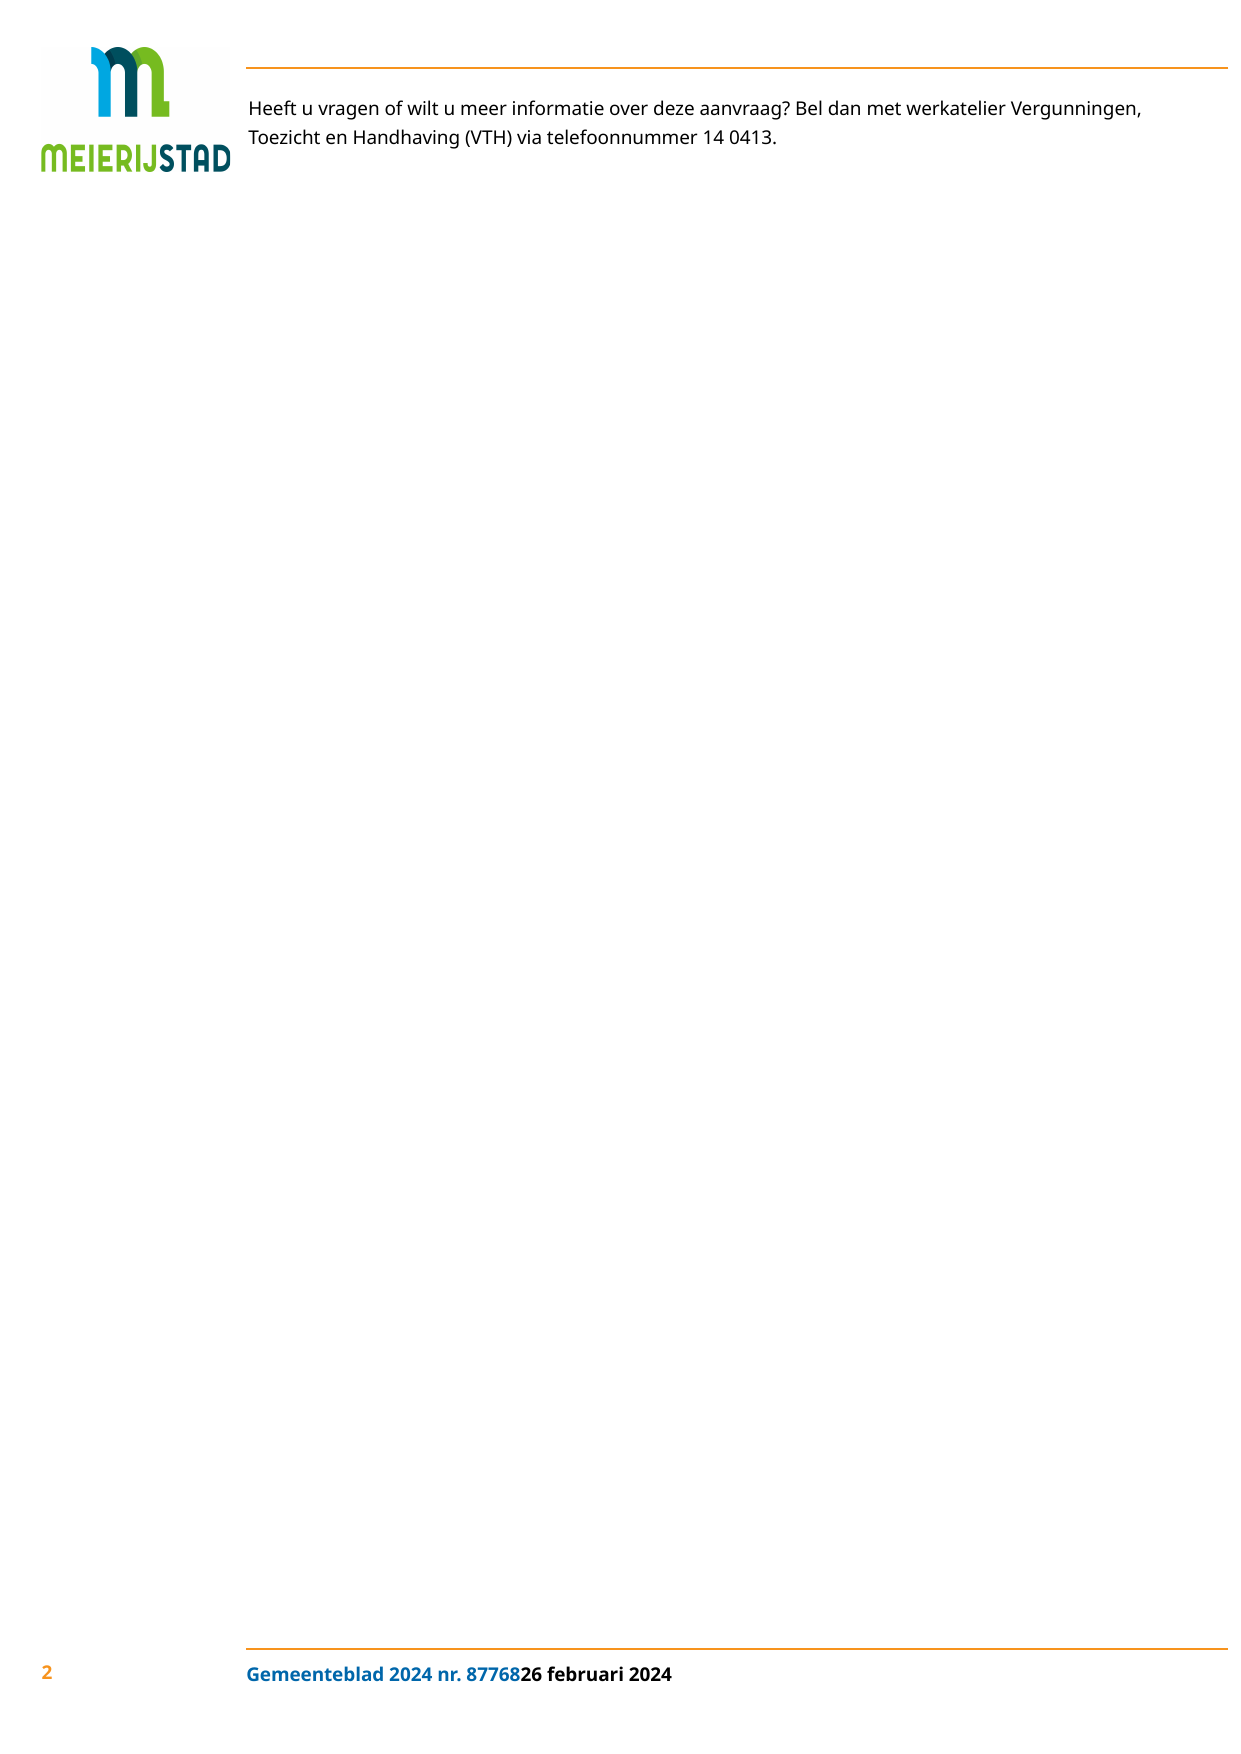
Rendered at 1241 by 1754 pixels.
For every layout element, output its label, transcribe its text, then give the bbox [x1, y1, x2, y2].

picture [41, 47, 231, 172]
text Heeft u vragen of wilt u meer informatie over deze aanvraag? Bel dan met werkatelier Vergunningen, Toezicht en Handhaving (VTH) via telefoonnummer 14 0413. [248, 95, 1152, 150]
